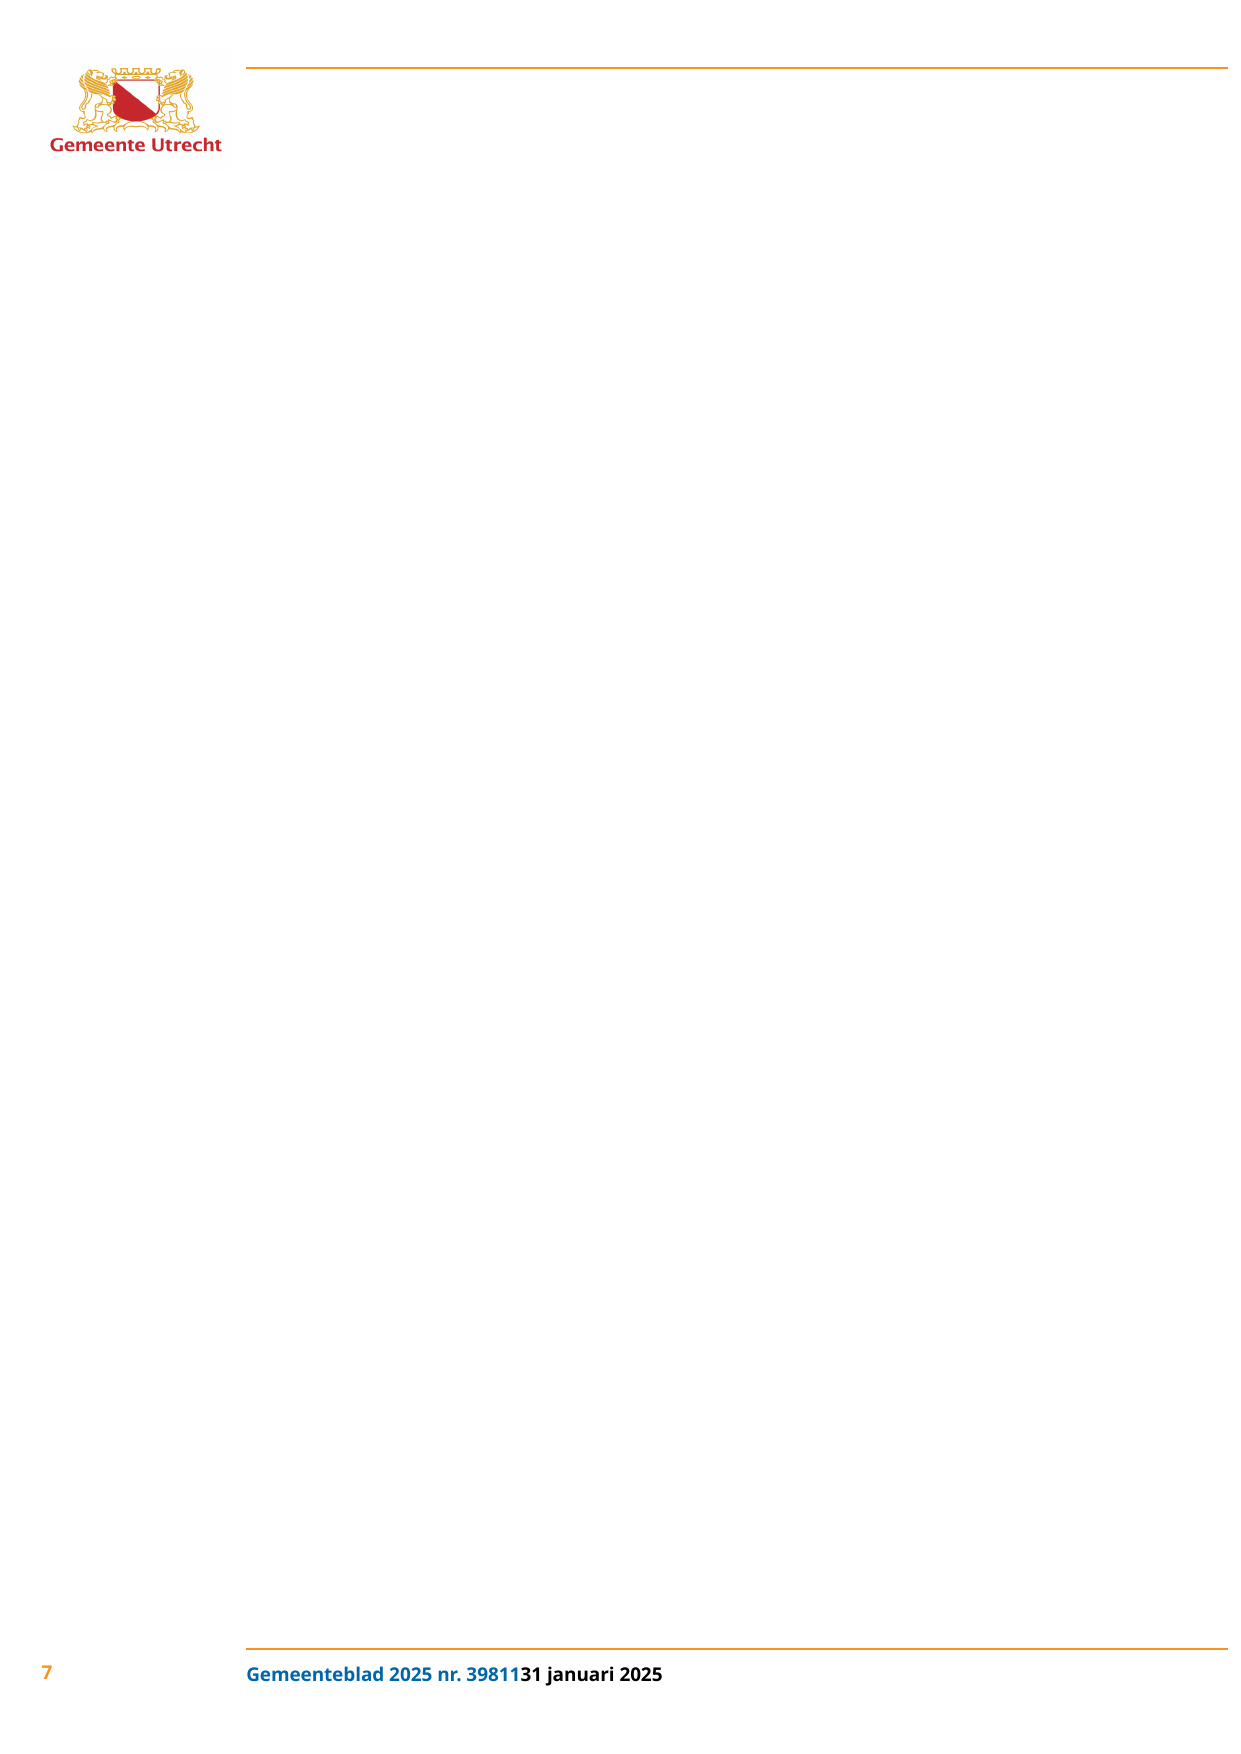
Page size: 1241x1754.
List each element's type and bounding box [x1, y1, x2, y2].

picture [41, 47, 231, 172]
